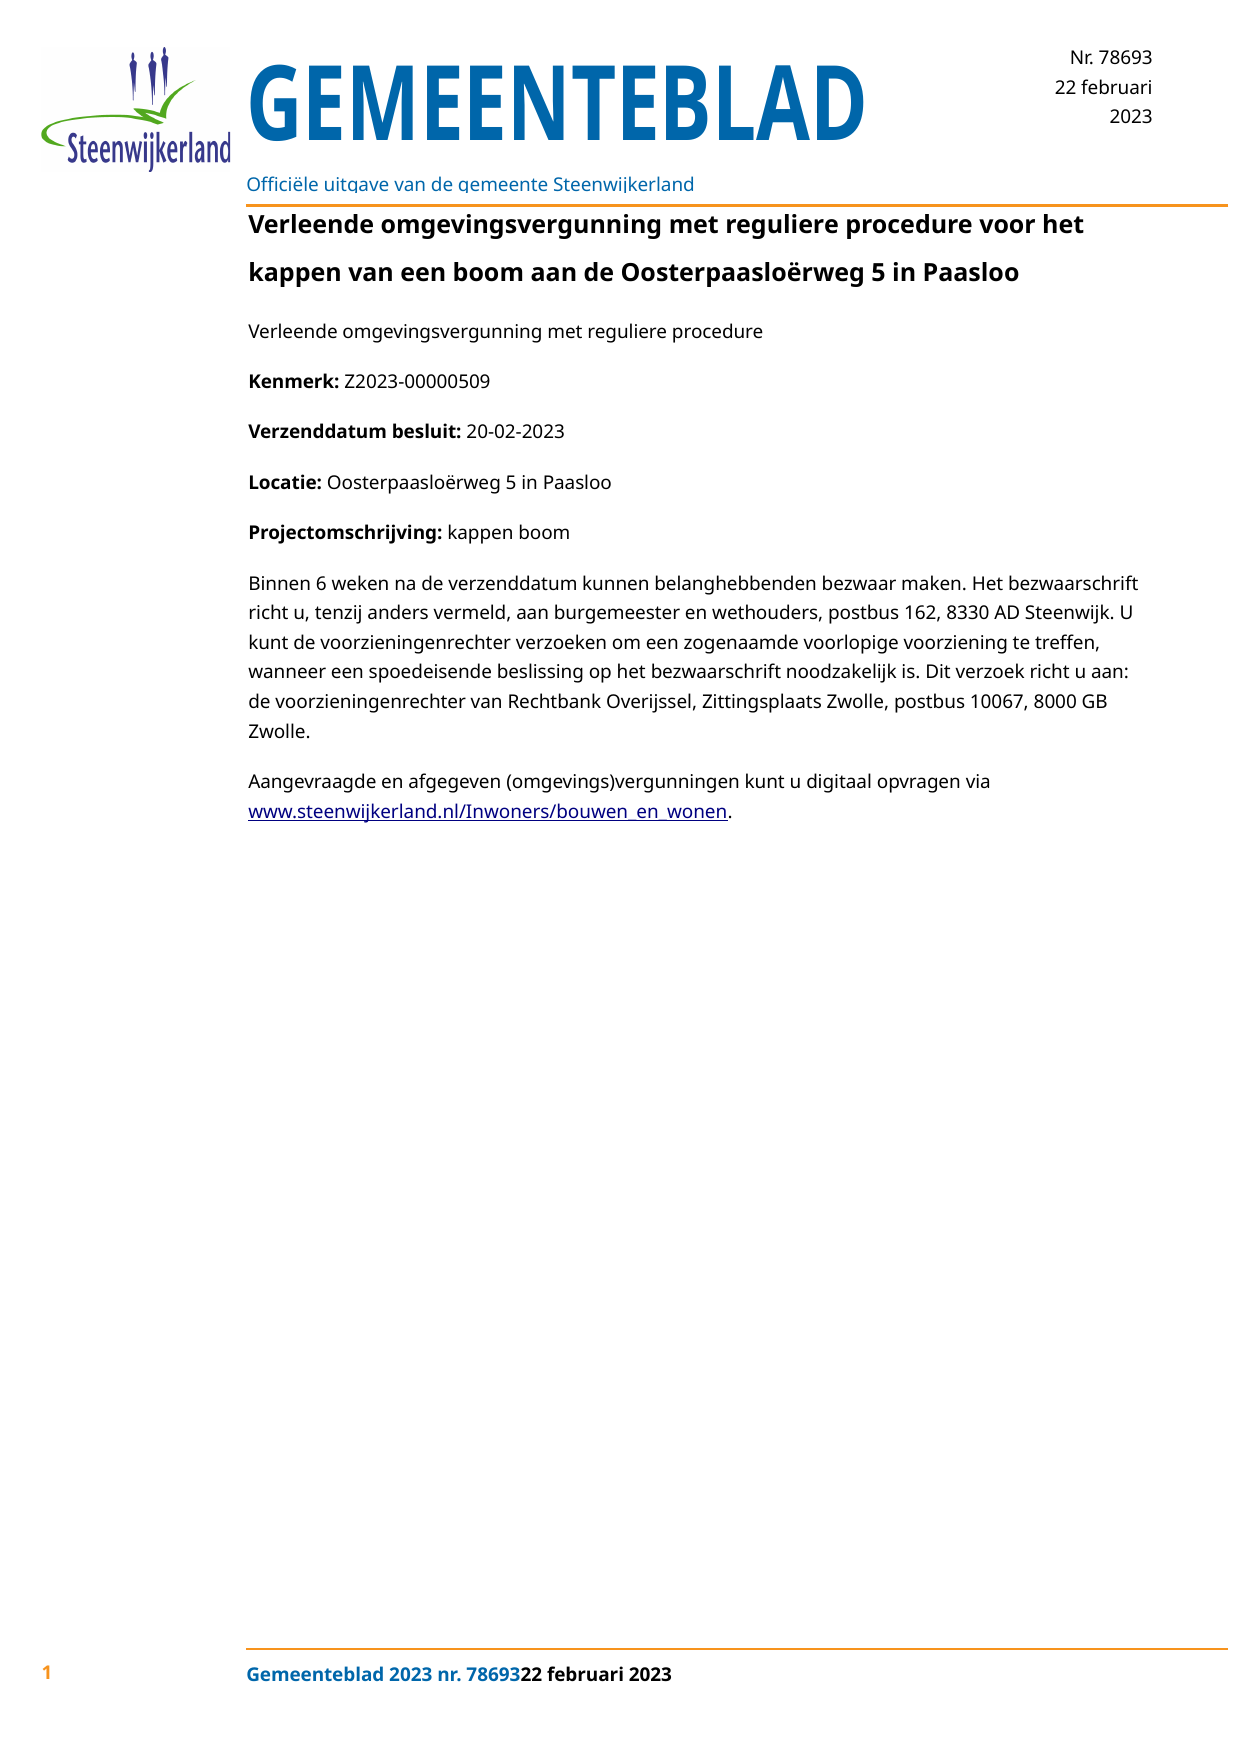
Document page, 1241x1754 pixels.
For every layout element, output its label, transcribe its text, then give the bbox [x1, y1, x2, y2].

text Locatie: Oosterpaasloërweg 5 in Paasloo [248, 469, 1152, 495]
text Projectomschrijving: kappen boom [248, 519, 1152, 545]
text Kenmerk: Z2023-00000509 [248, 368, 1152, 394]
text Verleende omgevingsvergunning met reguliere procedure [248, 318, 1152, 344]
text Verleende omgevingsvergunning met reguliere procedure voor het kappen van een boom aan de Oosterpaasloërweg 5 in Paasloo [248, 207, 1152, 288]
text Verzenddatum besluit: 20-02-2023 [248, 419, 1152, 444]
picture [41, 47, 231, 172]
text Aangevraagde en afgegeven (omgevings)vergunningen kunt u digitaal opvragen via www.steenwijkerland.nl/Inwoners/bouwen_en_wonen. [248, 768, 1152, 824]
text Binnen 6 weken na de verzenddatum kunnen belanghebbenden bezwaar maken. Het bezwaarschrift richt u, tenzij anders vermeld, aan burgemeester en wethouders, postbus 162, 8330 AD Steenwijk. U kunt de voorzieningenrechter verzoeken om een zogenaamde voorlopige voorziening te treffen, wanneer een spoedeisende beslissing op het bezwaarschrift noodzakelijk is. Dit verzoek richt u aan: de voorzieningenrechter van Rechtbank Overijssel, Zittingsplaats Zwolle, postbus 10067, 8000 GB Zwolle. [248, 570, 1152, 744]
